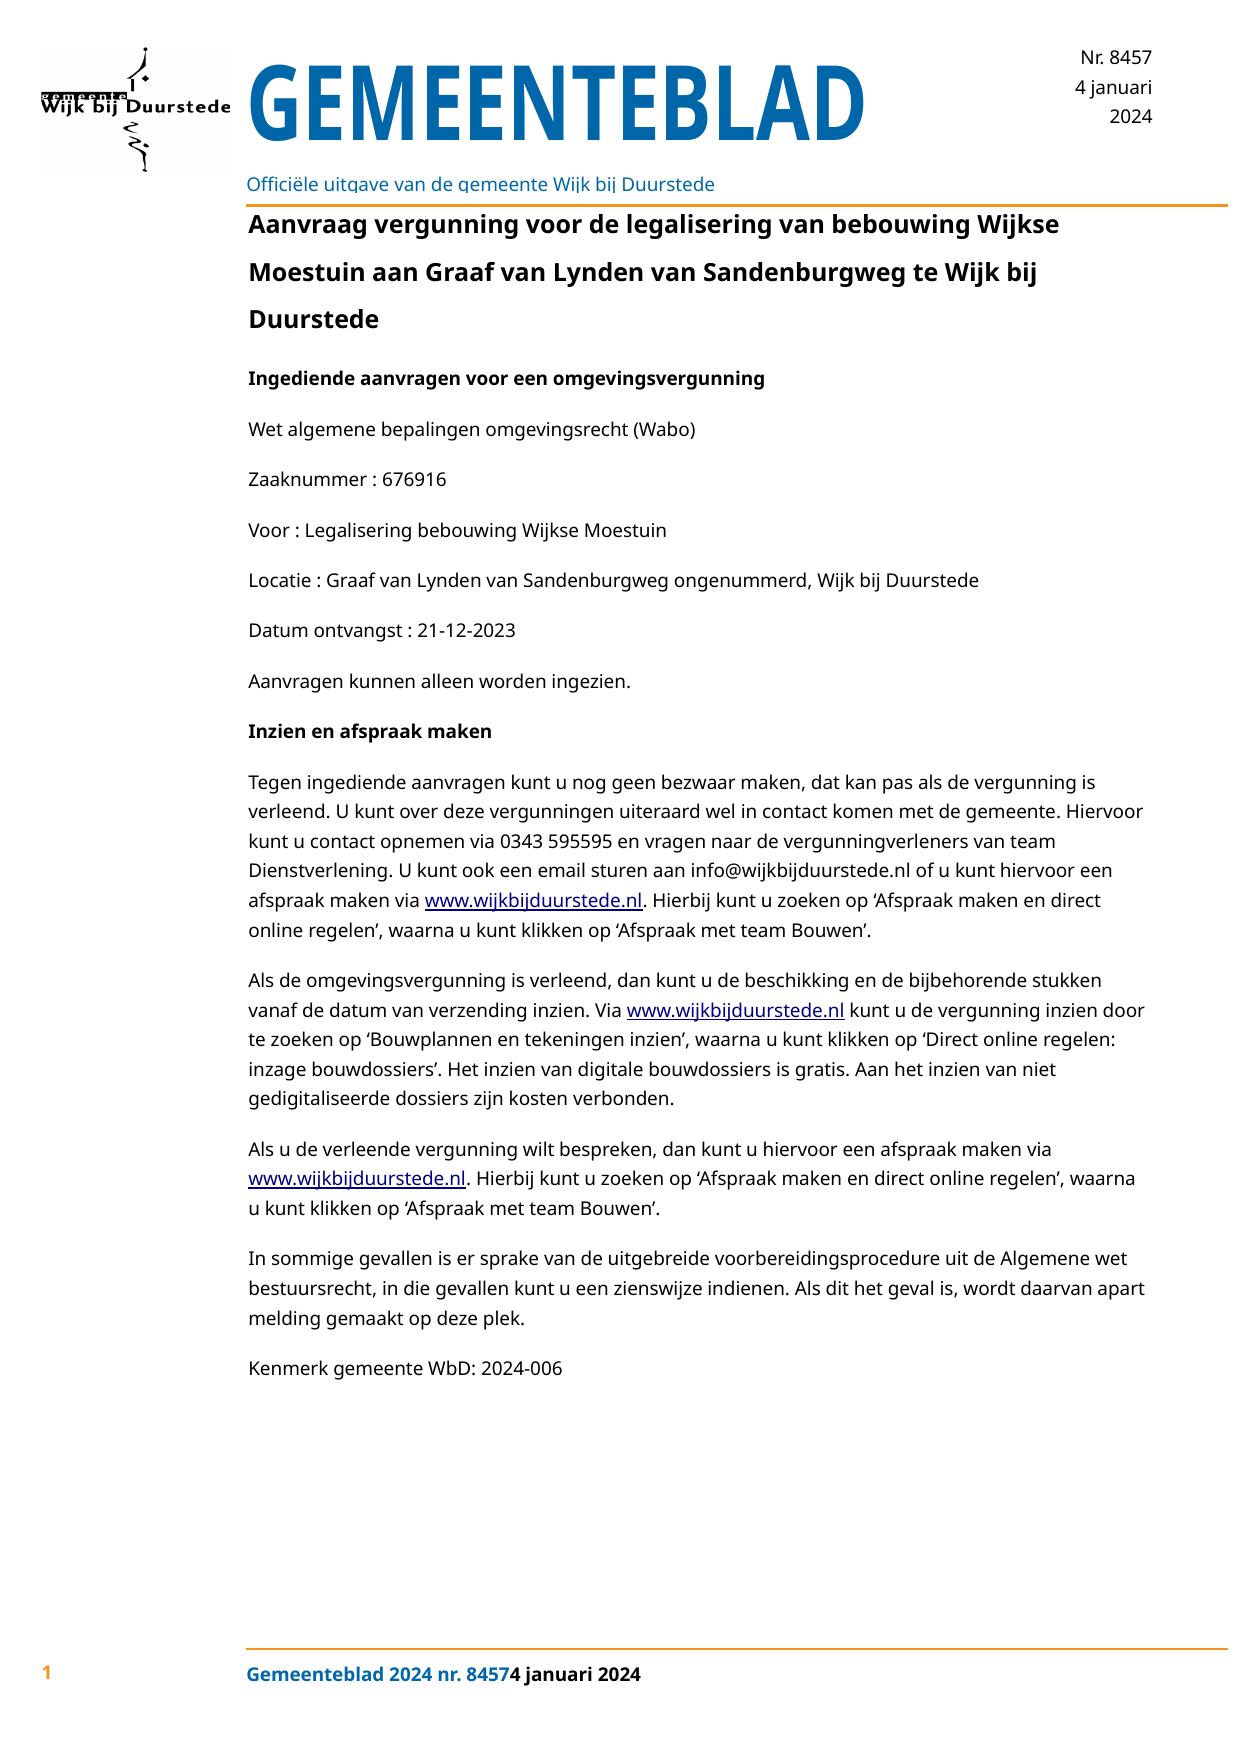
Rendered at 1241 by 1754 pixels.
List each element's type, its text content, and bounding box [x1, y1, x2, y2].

text Ingediende aanvragen voor een omgevingsvergunning [248, 366, 1152, 391]
text Locatie : Graaf van Lynden van Sandenburgweg ongenummerd, Wijk bij Duurstede [248, 567, 1152, 593]
text Datum ontvangst : 21-12-2023 [248, 618, 1152, 643]
text Aanvraag vergunning voor de legalisering van bebouwing Wijkse Moestuin aan Graaf van Lynden van Sandenburgweg te Wijk bij Duurstede [248, 207, 1152, 336]
text Wet algemene bepalingen omgevingsrecht (Wabo) [248, 416, 1152, 442]
text Kenmerk gemeente WbD: 2024-006 [248, 1355, 1152, 1381]
picture [41, 47, 231, 172]
text In sommige gevallen is er sprake van de uitgebreide voorbereidingsprocedure uit de Algemene wet bestuursrecht, in die gevallen kunt u een zienswijze indienen. Als dit het geval is, wordt daarvan apart melding gemaakt op deze plek. [248, 1246, 1152, 1330]
text Voor : Legalisering bebouwing Wijkse Moestuin [248, 517, 1152, 542]
text Inzien en afspraak maken [248, 718, 1152, 744]
text Als u de verleende vergunning wilt bespreken, dan kunt u hiervoor een afspraak maken via www.wijkbijduurstede.nl. Hierbij kunt u zoeken op ‘Afspraak maken en direct online regelen’, waarna u kunt klikken op ‘Afspraak met team Bouwen’. [248, 1136, 1152, 1221]
text Zaaknummer : 676916 [248, 466, 1152, 492]
text Aanvragen kunnen alleen worden ingezien. [248, 668, 1152, 694]
text Als de omgevingsvergunning is verleend, dan kunt u de beschikking en de bijbehorende stukken vanaf de datum van verzending inzien. Via www.wijkbijduurstede.nl kunt u de vergunning inzien door te zoeken op ‘Bouwplannen en tekeningen inzien’, waarna u kunt klikken op ‘Direct online regelen: inzage bouwdossiers’. Het inzien van digitale bouwdossiers is gratis. Aan het inzien van niet gedigitaliseerde dossiers zijn kosten verbonden. [248, 967, 1152, 1111]
text Tegen ingediende aanvragen kunt u nog geen bezwaar maken, dat kan pas als de vergunning is verleend. U kunt over deze vergunningen uiteraard wel in contact komen met de gemeente. Hiervoor kunt u contact opnemen via 0343 595595 en vragen naar de vergunningverleners van team Dienstverlening. U kunt ook een email sturen aan info@wijkbijduurstede.nl of u kunt hiervoor een afspraak maken via www.wijkbijduurstede.nl. Hierbij kunt u zoeken op ‘Afspraak maken en direct online regelen’, waarna u kunt klikken op ‘Afspraak met team Bouwen’. [248, 769, 1152, 942]
